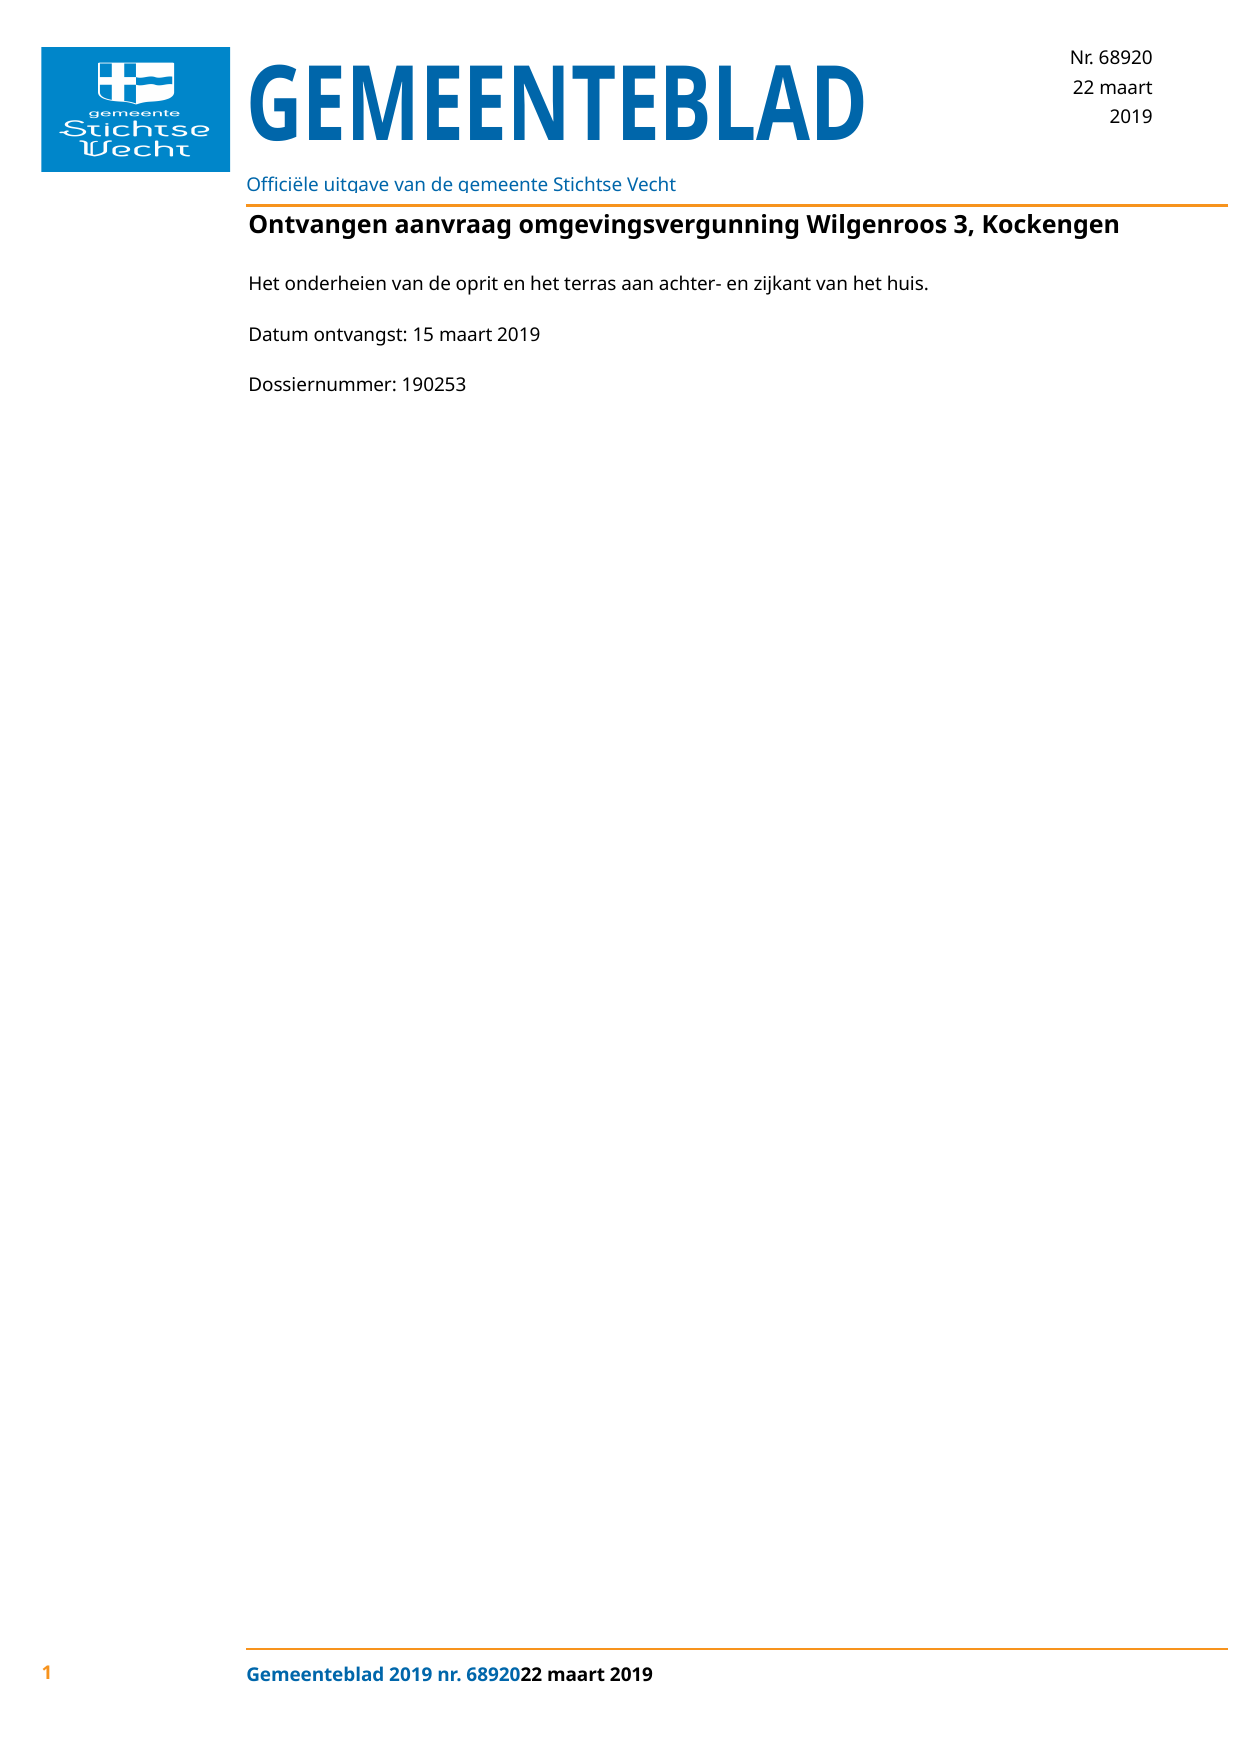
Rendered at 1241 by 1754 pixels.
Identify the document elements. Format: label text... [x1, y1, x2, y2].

picture [99, 63, 135, 101]
picture [137, 63, 174, 103]
text Dossiernummer: 190253 [248, 371, 1152, 397]
text Ontvangen aanvraag omgevingsvergunning Wilgenroos 3, Kockengen [248, 207, 1152, 241]
text Het onderheien van de oprit en het terras aan achter- en zijkant van het huis. [248, 270, 1152, 296]
text Datum ontvangst: 15 maart 2019 [248, 321, 1152, 346]
